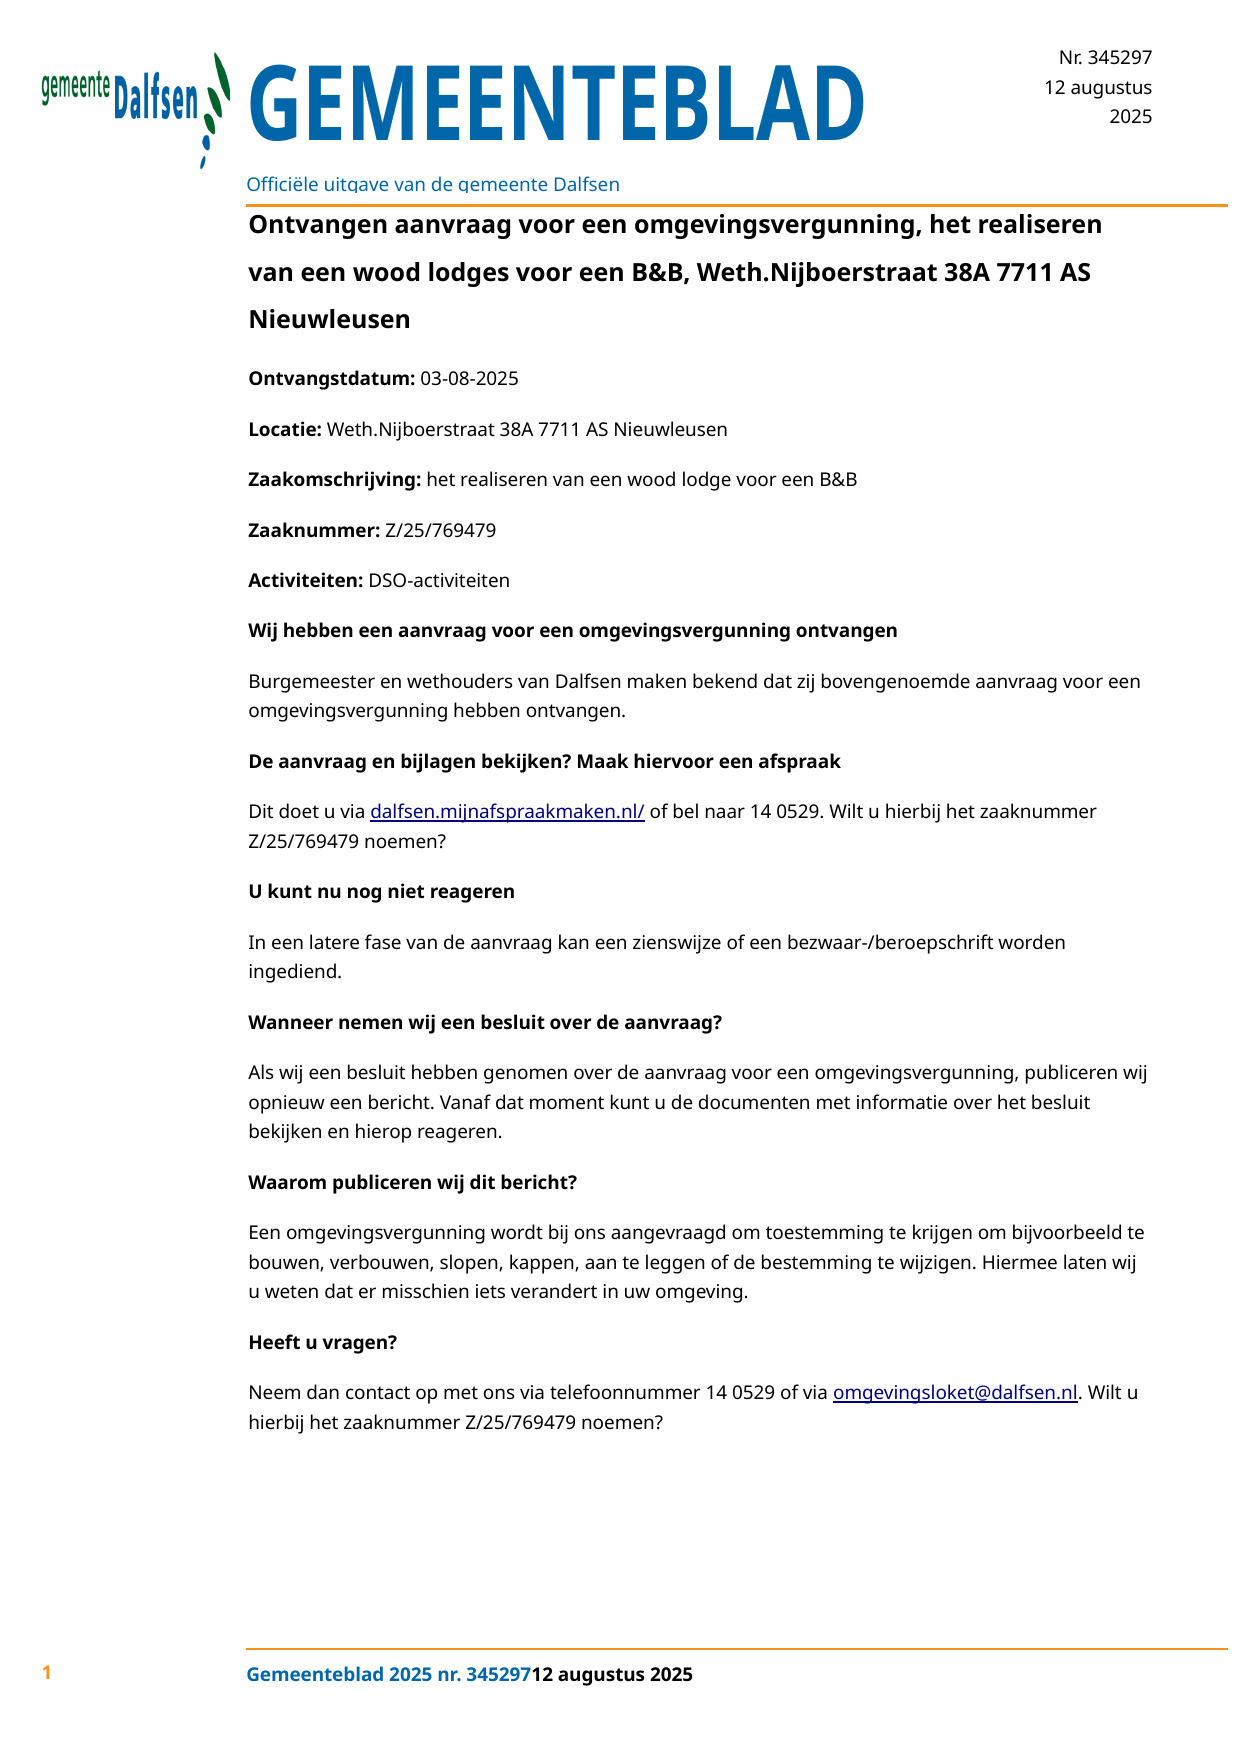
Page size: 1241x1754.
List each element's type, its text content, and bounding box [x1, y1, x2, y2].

text Ontvangen aanvraag voor een omgevingsvergunning, het realiseren van een wood lodges voor een B&B, Weth.Nijboerstraat 38A 7711 AS Nieuwleusen [248, 207, 1152, 336]
text Dit doet u via dalfsen.mijnafspraakmaken.nl/ of bel naar 14 0529. Wilt u hierbij het zaaknummer Z/25/769479 noemen? [248, 798, 1152, 854]
text Wanneer nemen wij een besluit over de aanvraag? [248, 1009, 1152, 1034]
text Locatie: Weth.Nijboerstraat 38A 7711 AS Nieuwleusen [248, 416, 1152, 442]
text Zaakomschrijving: het realiseren van een wood lodge voor een B&B [248, 466, 1152, 492]
text Ontvangstdatum: 03-08-2025 [248, 366, 1152, 391]
text Activiteiten: DSO-activiteiten [248, 567, 1152, 593]
text In een latere fase van de aanvraag kan een zienswijze of een bezwaar-/beroepschrift worden ingediend. [248, 929, 1152, 984]
picture [41, 47, 231, 172]
text Heeft u vragen? [248, 1329, 1152, 1354]
text Zaaknummer: Z/25/769479 [248, 517, 1152, 542]
text U kunt nu nog niet reageren [248, 878, 1152, 904]
text Een omgevingsvergunning wordt bij ons aangevraagd om toestemming te krijgen om bijvoorbeeld te bouwen, verbouwen, slopen, kappen, aan te leggen of de bestemming te wijzigen. Hiermee laten wij u weten dat er misschien iets verandert in uw omgeving. [248, 1219, 1152, 1304]
text Waarom publiceren wij dit bericht? [248, 1169, 1152, 1194]
text Neem dan contact op met ons via telefoonnummer 14 0529 of via omgevingsloket@dalfsen.nl. Wilt u hierbij het zaaknummer Z/25/769479 noemen? [248, 1379, 1152, 1434]
text De aanvraag en bijlagen bekijken? Maak hiervoor een afspraak [248, 748, 1152, 774]
text Wij hebben een aanvraag voor een omgevingsvergunning ontvangen [248, 618, 1152, 643]
text Als wij een besluit hebben genomen over de aanvraag voor een omgevingsvergunning, publiceren wij opnieuw een bericht. Vanaf dat moment kunt u de documenten met informatie over het besluit bekijken en hierop reageren. [248, 1059, 1152, 1144]
text Burgemeester en wethouders van Dalfsen maken bekend dat zij bovengenoemde aanvraag voor een omgevingsvergunning hebben ontvangen. [248, 668, 1152, 723]
